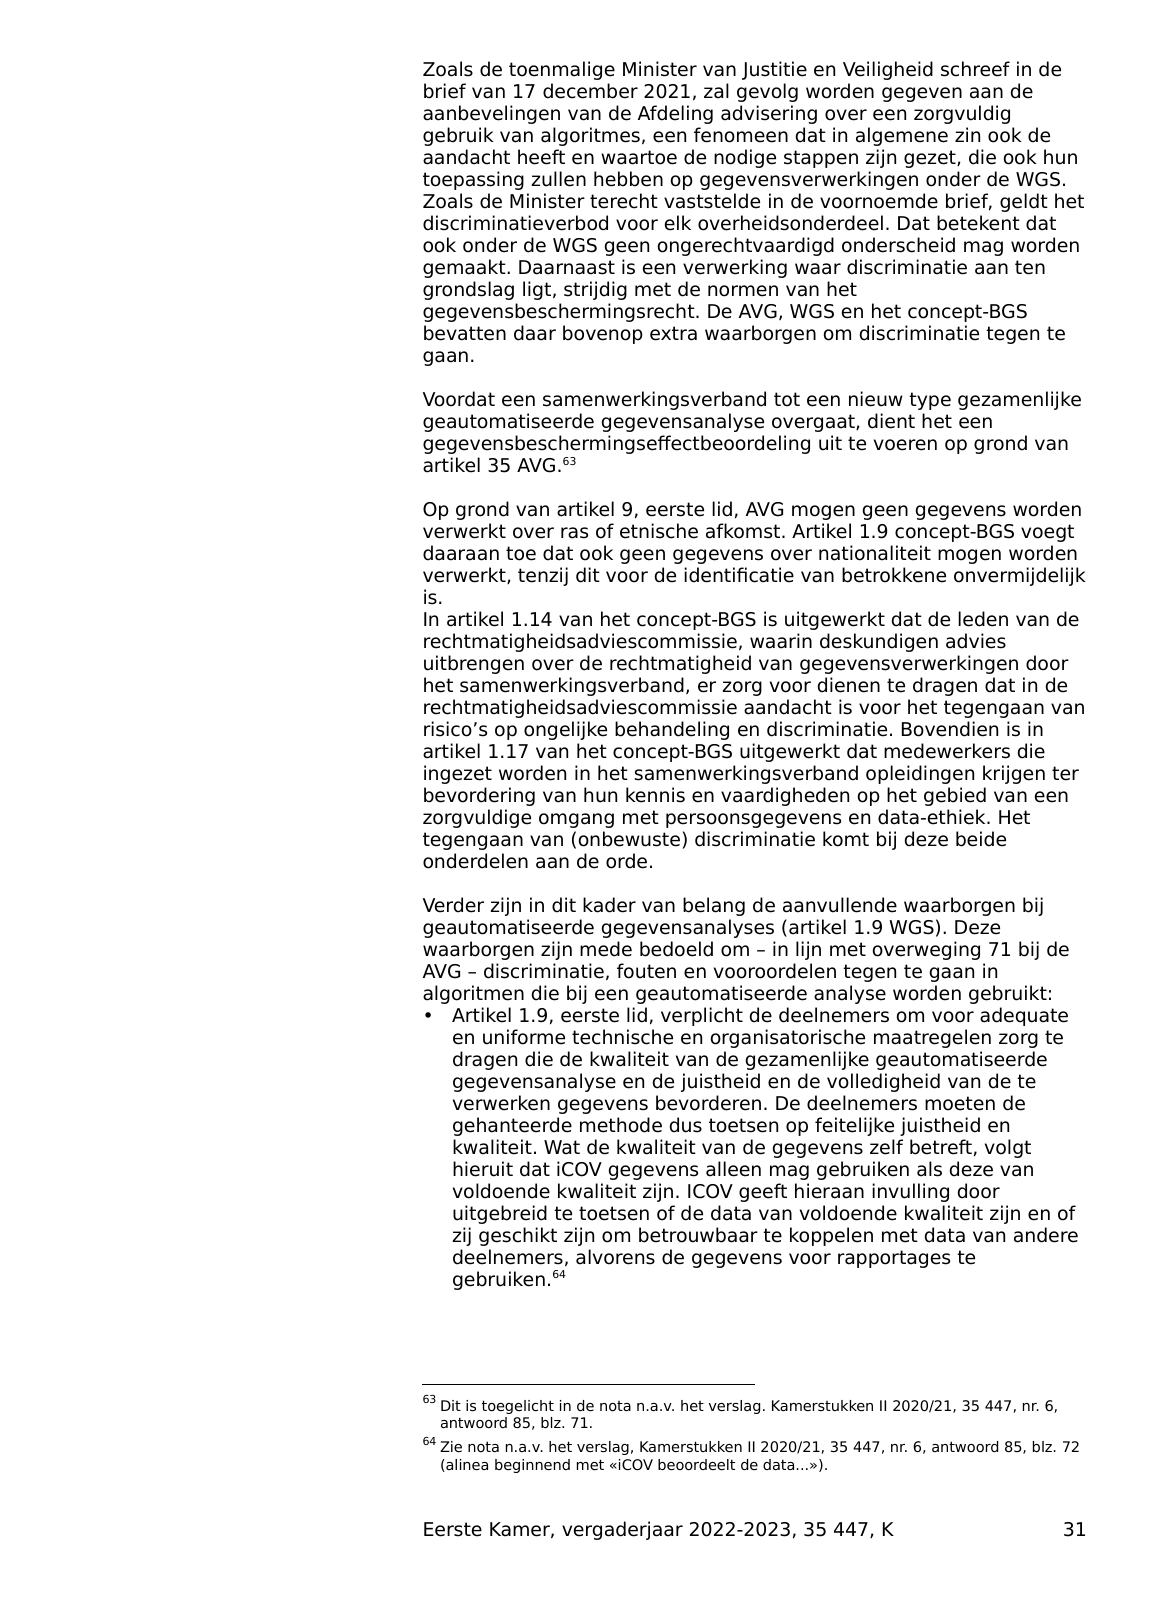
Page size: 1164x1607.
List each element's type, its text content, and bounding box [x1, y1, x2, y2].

text Verder zijn in dit kader van belang de aanvullende waarborgen bij geautomatiseerde gegevensanalyses (artikel 1.9 WGS). Deze waarborgen zijn mede bedoeld om – in lijn met overweging 71 bij de AVG – discriminatie, fouten en vooroordelen tegen te gaan in algoritmen die bij een geautomatiseerde analyse worden gebruikt: [422, 895, 1087, 1005]
text Dit is toegelicht in de nota n.a.v. het verslag. Kamerstukken II 2020/21, 35 447, nr. 6, antwoord 85, blz. 71. [422, 1393, 1087, 1432]
text Zoals de toenmalige Minister van Justitie en Veiligheid schreef in de brief van 17 december 2021, zal gevolg worden gegeven aan de aanbevelingen van de Afdeling advisering over een zorgvuldig gebruik van algoritmes, een fenomeen dat in algemene zin ook de aandacht heeft en waartoe de nodige stappen zijn gezet, die ook hun toepassing zullen hebben op gegevensverwerkingen onder de WGS. Zoals de Minister terecht vaststelde in de voornoemde brief, geldt het discriminatieverbod voor elk overheidsonderdeel. Dat betekent dat ook onder de WGS geen ongerechtvaardigd onderscheid mag worden gemaakt. Daarnaast is een verwerking waar discriminatie aan ten grondslag ligt, strijdig met de normen van het gegevensbeschermingsrecht. De AVG, WGS en het concept-BGS bevatten daar bovenop extra waarborgen om discriminatie tegen te gaan. [422, 59, 1087, 367]
text In artikel 1.14 van het concept-BGS is uitgewerkt dat de leden van de rechtmatigheidsadviescommissie, waarin deskundigen advies uitbrengen over de rechtmatigheid van gegevensverwerkingen door het samenwerkingsverband, er zorg voor dienen te dragen dat in de rechtmatigheidsadviescommissie aandacht is voor het tegengaan van risico’s op ongelijke behandeling en discriminatie. Bovendien is in artikel 1.17 van het concept-BGS uitgewerkt dat medewerkers die ingezet worden in het samenwerkingsverband opleidingen krijgen ter bevordering van hun kennis en vaardigheden op het gebied van een zorgvuldige omgang met persoonsgegevens en data-ethiek. Het tegengaan van (onbewuste) discriminatie komt bij deze beide onderdelen aan de orde. [422, 609, 1087, 873]
text Voordat een samenwerkingsverband tot een nieuw type gezamenlijke geautomatiseerde gegevensanalyse overgaat, dient het een gegevensbeschermingseffectbeoordeling uit te voeren op grond van artikel 35 AVG. [422, 389, 1087, 477]
text • Artikel 1.9, eerste lid, verplicht de deelnemers om voor adequate en uniforme technische en organisatorische maatregelen zorg te dragen die de kwaliteit van de gezamenlijke geautomatiseerde gegevensanalyse en de juistheid en de volledigheid van de te verwerken gegevens bevorderen. De deelnemers moeten de gehanteerde methode dus toetsen op feitelijke juistheid en kwaliteit. Wat de kwaliteit van de gegevens zelf betreft, volgt hieruit dat iCOV gegevens alleen mag gebruiken als deze van voldoende kwaliteit zijn. ICOV geeft hieraan invulling door uitgebreid te toetsen of de data van voldoende kwaliteit zijn en of zij geschikt zijn om betrouwbaar te koppelen met data van andere deelnemers, alvorens de gegevens voor rapportages te gebruiken. [422, 1005, 1087, 1291]
text Op grond van artikel 9, eerste lid, AVG mogen geen gegevens worden verwerkt over ras of etnische afkomst. Artikel 1.9 concept-BGS voegt daaraan toe dat ook geen gegevens over nationaliteit mogen worden verwerkt, tenzij dit voor de identificatie van betrokkene onvermijdelijk is. [422, 499, 1087, 609]
text Zie nota n.a.v. het verslag, Kamerstukken II 2020/21, 35 447, nr. 6, antwoord 85, blz. 72 (alinea beginnend met «iCOV beoordeelt de data...»). [422, 1435, 1087, 1474]
